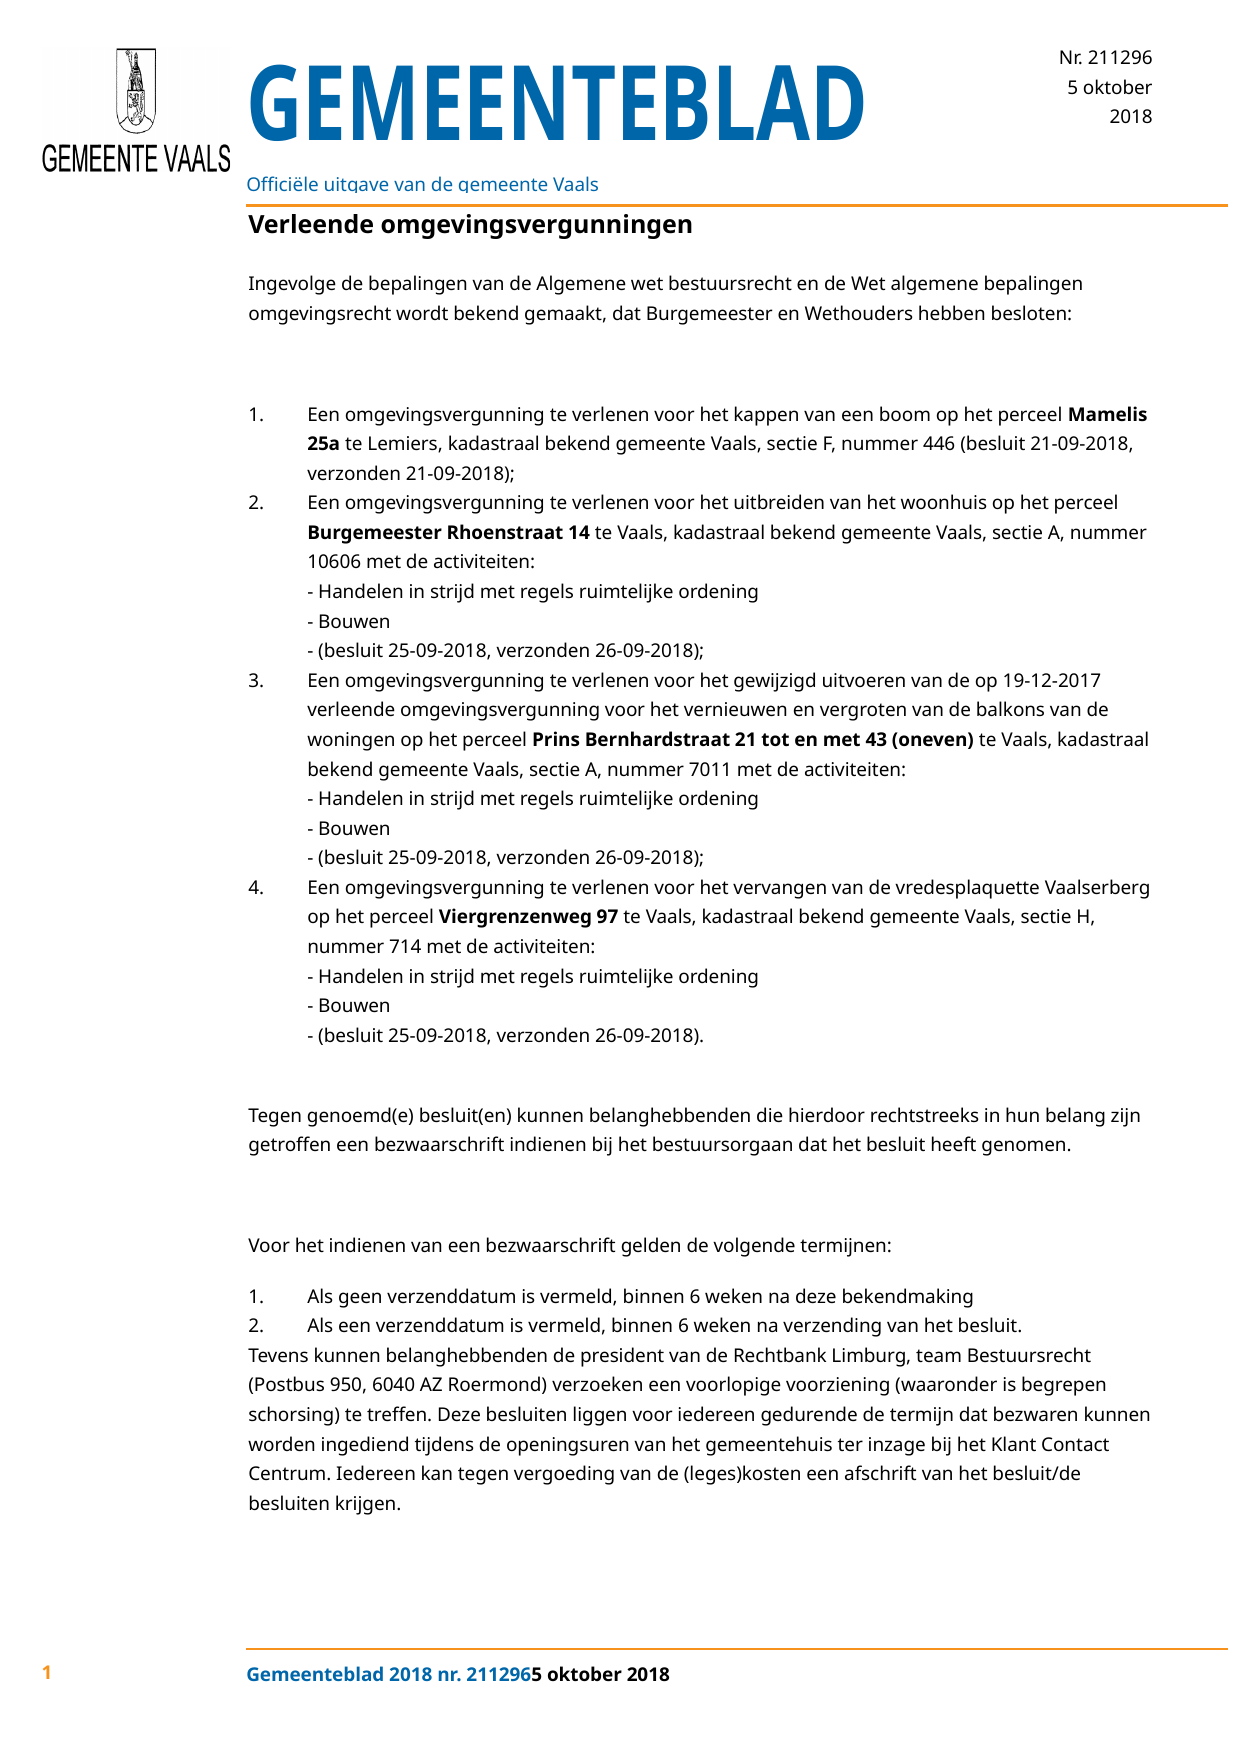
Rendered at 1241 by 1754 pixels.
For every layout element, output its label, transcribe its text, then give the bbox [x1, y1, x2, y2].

list Een omgevingsvergunning te verlenen voor het gewijzigd uitvoeren van de op 19-12-2017 verleende omgevingsvergunning voor het vernieuwen en vergroten van de balkons van de woningen op het perceel Prins Bernhardstraat 21 tot en met 43 (oneven) te Vaals, kadastraal bekend gemeente Vaals, sectie A, nummer 7011 met de activiteiten: [248, 667, 1152, 781]
list Een omgevingsvergunning te verlenen voor het kappen van een boom op het perceel Mamelis 25a te Lemiers, kadastraal bekend gemeente Vaals, sectie F, nummer 446 (besluit 21-09-2018, verzonden 21-09-2018); [248, 401, 1152, 486]
text Tegen genoemd(e) besluit(en) kunnen belanghebbenden die hierdoor rechtstreeks in hun belang zijn getroffen een bezwaarschrift indienen bij het bestuursorgaan dat het besluit heeft genomen. [248, 1102, 1152, 1157]
list - Bouwen [248, 608, 1152, 633]
list - Handelen in strijd met regels ruimtelijke ordening [248, 578, 1152, 604]
picture [41, 47, 231, 172]
text Ingevolge de bepalingen van de Algemene wet bestuursrecht en de Wet algemene bepalingen omgevingsrecht wordt bekend gemaakt, dat Burgemeester en Wethouders hebben besloten: [248, 270, 1152, 326]
text Verleende omgevingsvergunningen [248, 207, 1152, 241]
list - Bouwen [248, 992, 1152, 1018]
list - (besluit 25-09-2018, verzonden 26-09-2018). [248, 1022, 1152, 1048]
list - (besluit 25-09-2018, verzonden 26-09-2018); [248, 844, 1152, 870]
list Als een verzenddatum is vermeld, binnen 6 weken na verzending van het besluit. [248, 1312, 1152, 1338]
list Een omgevingsvergunning te verlenen voor het vervangen van de vredesplaquette Vaalserberg op het perceel Viergrenzenweg 97 te Vaals, kadastraal bekend gemeente Vaals, sectie H, nummer 714 met de activiteiten: [248, 874, 1152, 959]
list - (besluit 25-09-2018, verzonden 26-09-2018); [248, 637, 1152, 663]
list Als geen verzenddatum is vermeld, binnen 6 weken na deze bekendmaking [248, 1283, 1152, 1308]
list Een omgevingsvergunning te verlenen voor het uitbreiden van het woonhuis op het perceel Burgemeester Rhoenstraat 14 te Vaals, kadastraal bekend gemeente Vaals, sectie A, nummer 10606 met de activiteiten: [248, 489, 1152, 574]
text Tevens kunnen belanghebbenden de president van de Rechtbank Limburg, team Bestuursrecht (Postbus 950, 6040 AZ Roermond) verzoeken een voorlopige voorziening (waaronder is begrepen schorsing) te treffen. Deze besluiten liggen voor iedereen gedurende de termijn dat bezwaren kunnen worden ingediend tijdens de openingsuren van het gemeentehuis ter inzage bij het Klant Contact Centrum. Iedereen kan tegen vergoeding van de (leges)kosten een afschrift van het besluit/de besluiten krijgen. [248, 1342, 1152, 1516]
list - Bouwen [248, 815, 1152, 841]
list - Handelen in strijd met regels ruimtelijke ordening [248, 963, 1152, 988]
list - Handelen in strijd met regels ruimtelijke ordening [248, 785, 1152, 811]
text Voor het indienen van een bezwaarschrift gelden de volgende termijnen: [248, 1232, 1152, 1258]
